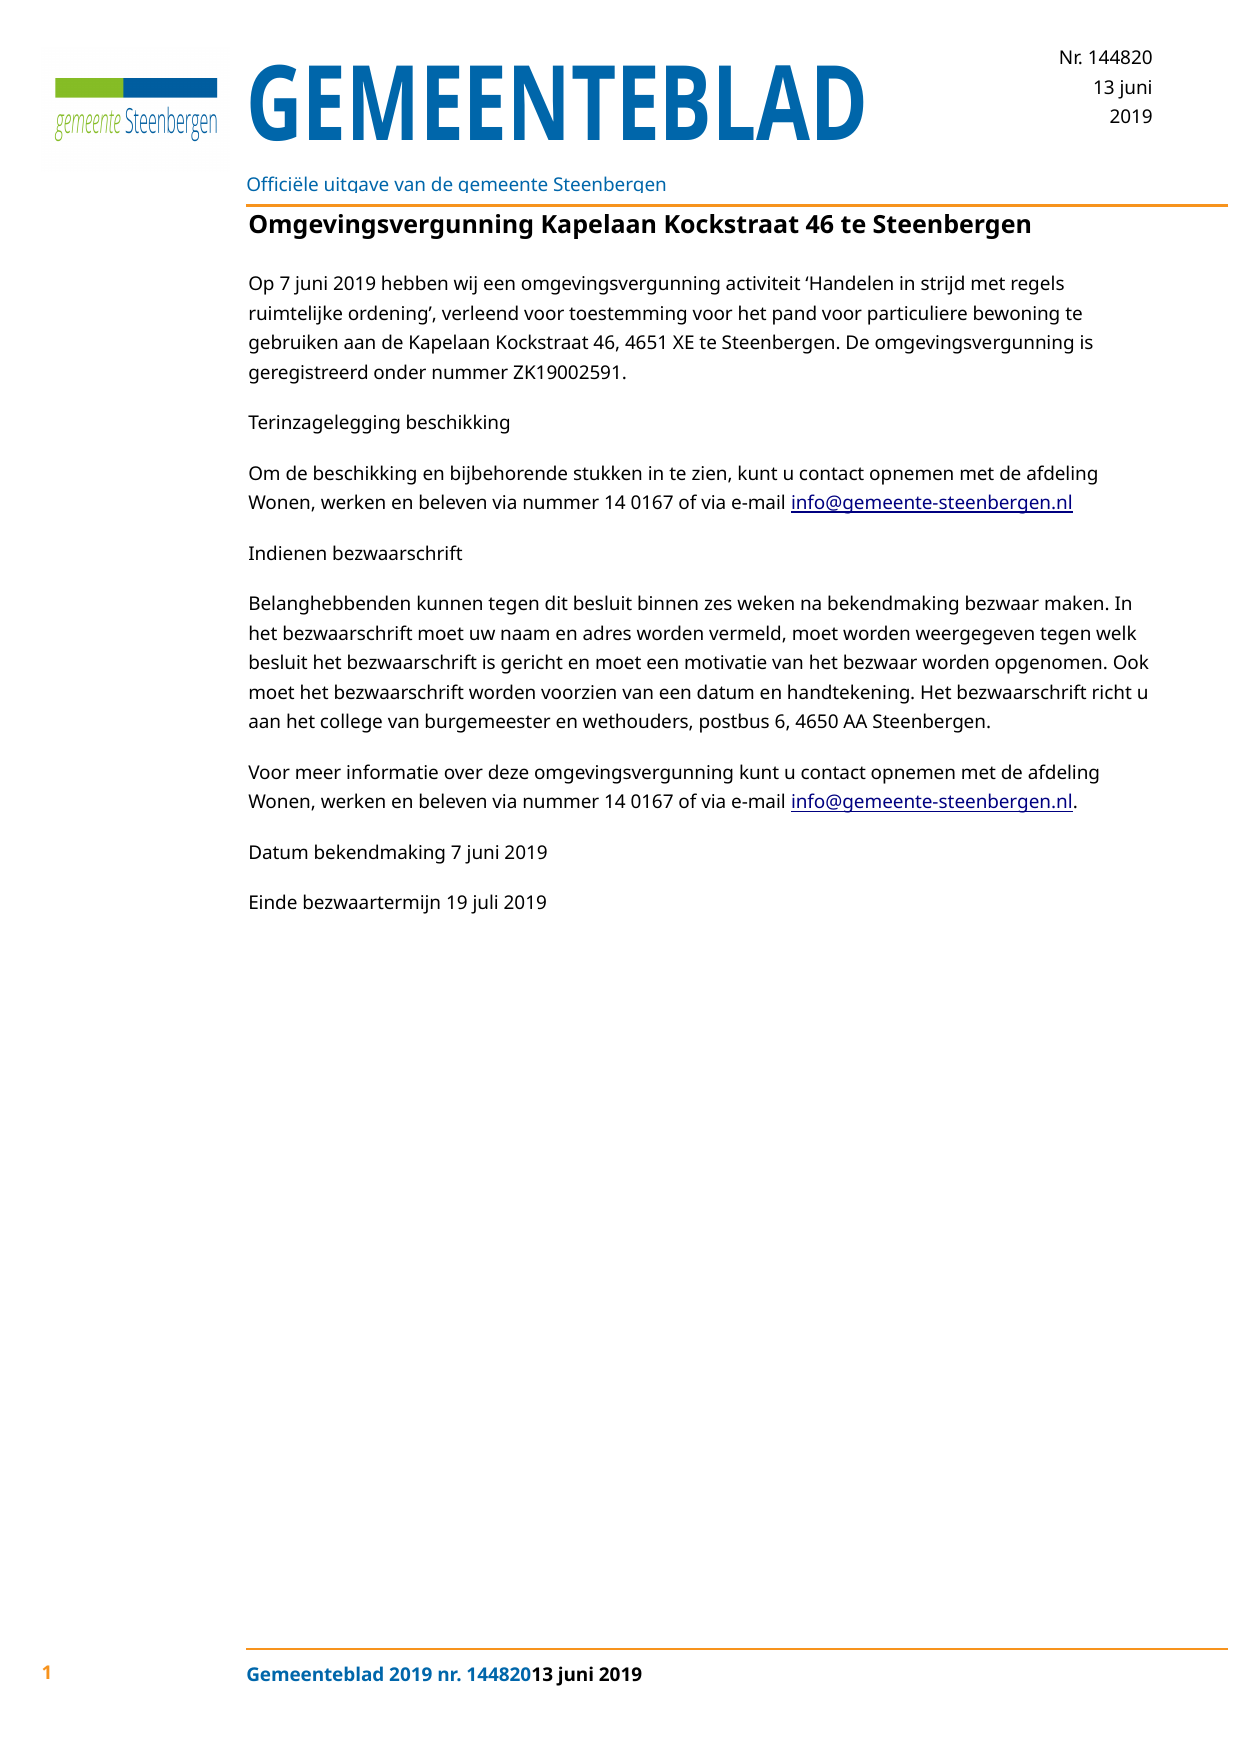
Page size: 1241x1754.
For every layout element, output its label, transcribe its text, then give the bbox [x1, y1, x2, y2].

text Voor meer informatie over deze omgevingsvergunning kunt u contact opnemen met de afdeling Wonen, werken en beleven via nummer 14 0167 of via e-mail info@gemeente-steenbergen.nl. [248, 759, 1152, 814]
text Belanghebbenden kunnen tegen dit besluit binnen zes weken na bekendmaking bezwaar maken. In het bezwaarschrift moet uw naam en adres worden vermeld, moet worden weergegeven tegen welk besluit het bezwaarschrift is gericht en moet een motivatie van het bezwaar worden opgenomen. Ook moet het bezwaarschrift worden voorzien van een datum en handtekening. Het bezwaarschrift richt u aan het college van burgemeester en wethouders, postbus 6, 4650 AA Steenbergen. [248, 590, 1152, 734]
text Datum bekendmaking 7 juni 2019 [248, 839, 1152, 865]
text Omgevingsvergunning Kapelaan Kockstraat 46 te Steenbergen [248, 207, 1152, 241]
text Op 7 juni 2019 hebben wij een omgevingsvergunning activiteit ‘Handelen in strijd met regels ruimtelijke ordening’, verleend voor toestemming voor het pand voor particuliere bewoning te gebruiken aan de Kapelaan Kockstraat 46, 4651 XE te Steenbergen. De omgevingsvergunning is geregistreerd onder nummer ZK19002591. [248, 270, 1152, 385]
text Indienen bezwaarschrift [248, 540, 1152, 566]
text Om de beschikking en bijbehorende stukken in te zien, kunt u contact opnemen met de afdeling Wonen, werken en beleven via nummer 14 0167 of via e-mail info@gemeente-steenbergen.nl [248, 460, 1152, 515]
text Terinzagelegging beschikking [248, 409, 1152, 435]
picture [41, 47, 231, 172]
text Einde bezwaartermijn 19 juli 2019 [248, 889, 1152, 915]
